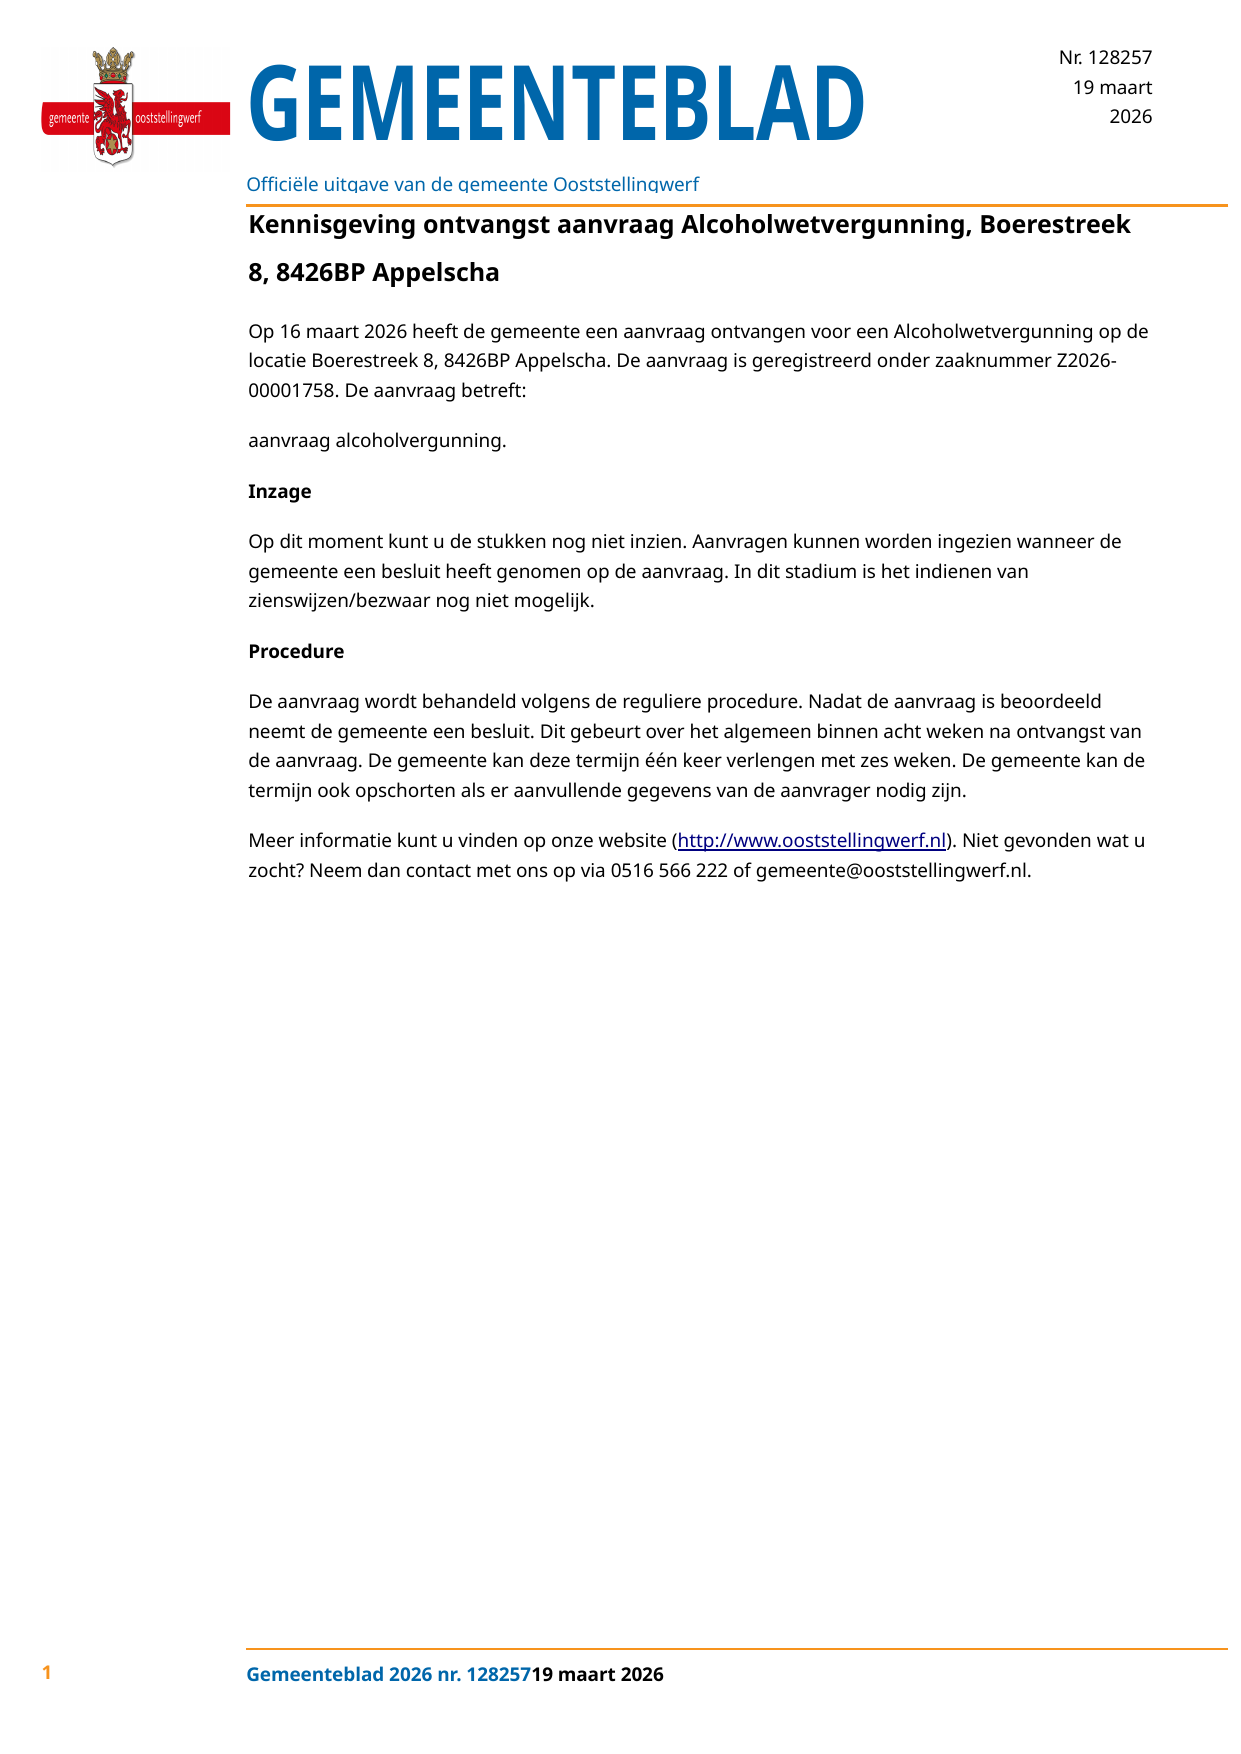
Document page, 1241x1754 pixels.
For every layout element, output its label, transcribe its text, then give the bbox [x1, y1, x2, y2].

text Op 16 maart 2026 heeft de gemeente een aanvraag ontvangen voor een Alcoholwetvergunning op de locatie Boerestreek 8, 8426BP Appelscha. De aanvraag is geregistreerd onder zaaknummer Z2026-00001758. De aanvraag betreft: [248, 318, 1152, 403]
text Meer informatie kunt u vinden op onze website (http://www.ooststellingwerf.nl). Niet gevonden wat u zocht? Neem dan contact met ons op via 0516 566 222 of gemeente@ooststellingwerf.nl. [248, 827, 1152, 883]
text aanvraag alcoholvergunning. [248, 427, 1152, 453]
text Op dit moment kunt u de stukken nog niet inzien. Aanvragen kunnen worden ingezien wanneer de gemeente een besluit heeft genomen op de aanvraag. In dit stadium is het indienen van zienswijzen/bezwaar nog niet mogelijk. [248, 528, 1152, 613]
picture [41, 47, 231, 172]
text Kennisgeving ontvangst aanvraag Alcoholwetvergunning, Boerestreek 8, 8426BP Appelscha [248, 207, 1152, 288]
text Inzage [248, 478, 1152, 504]
text De aanvraag wordt behandeld volgens de reguliere procedure. Nadat de aanvraag is beoordeeld neemt de gemeente een besluit. Dit gebeurt over het algemeen binnen acht weken na ontvangst van de aanvraag. De gemeente kan deze termijn één keer verlengen met zes weken. De gemeente kan de termijn ook opschorten als er aanvullende gegevens van de aanvrager nodig zijn. [248, 688, 1152, 803]
text Procedure [248, 638, 1152, 664]
